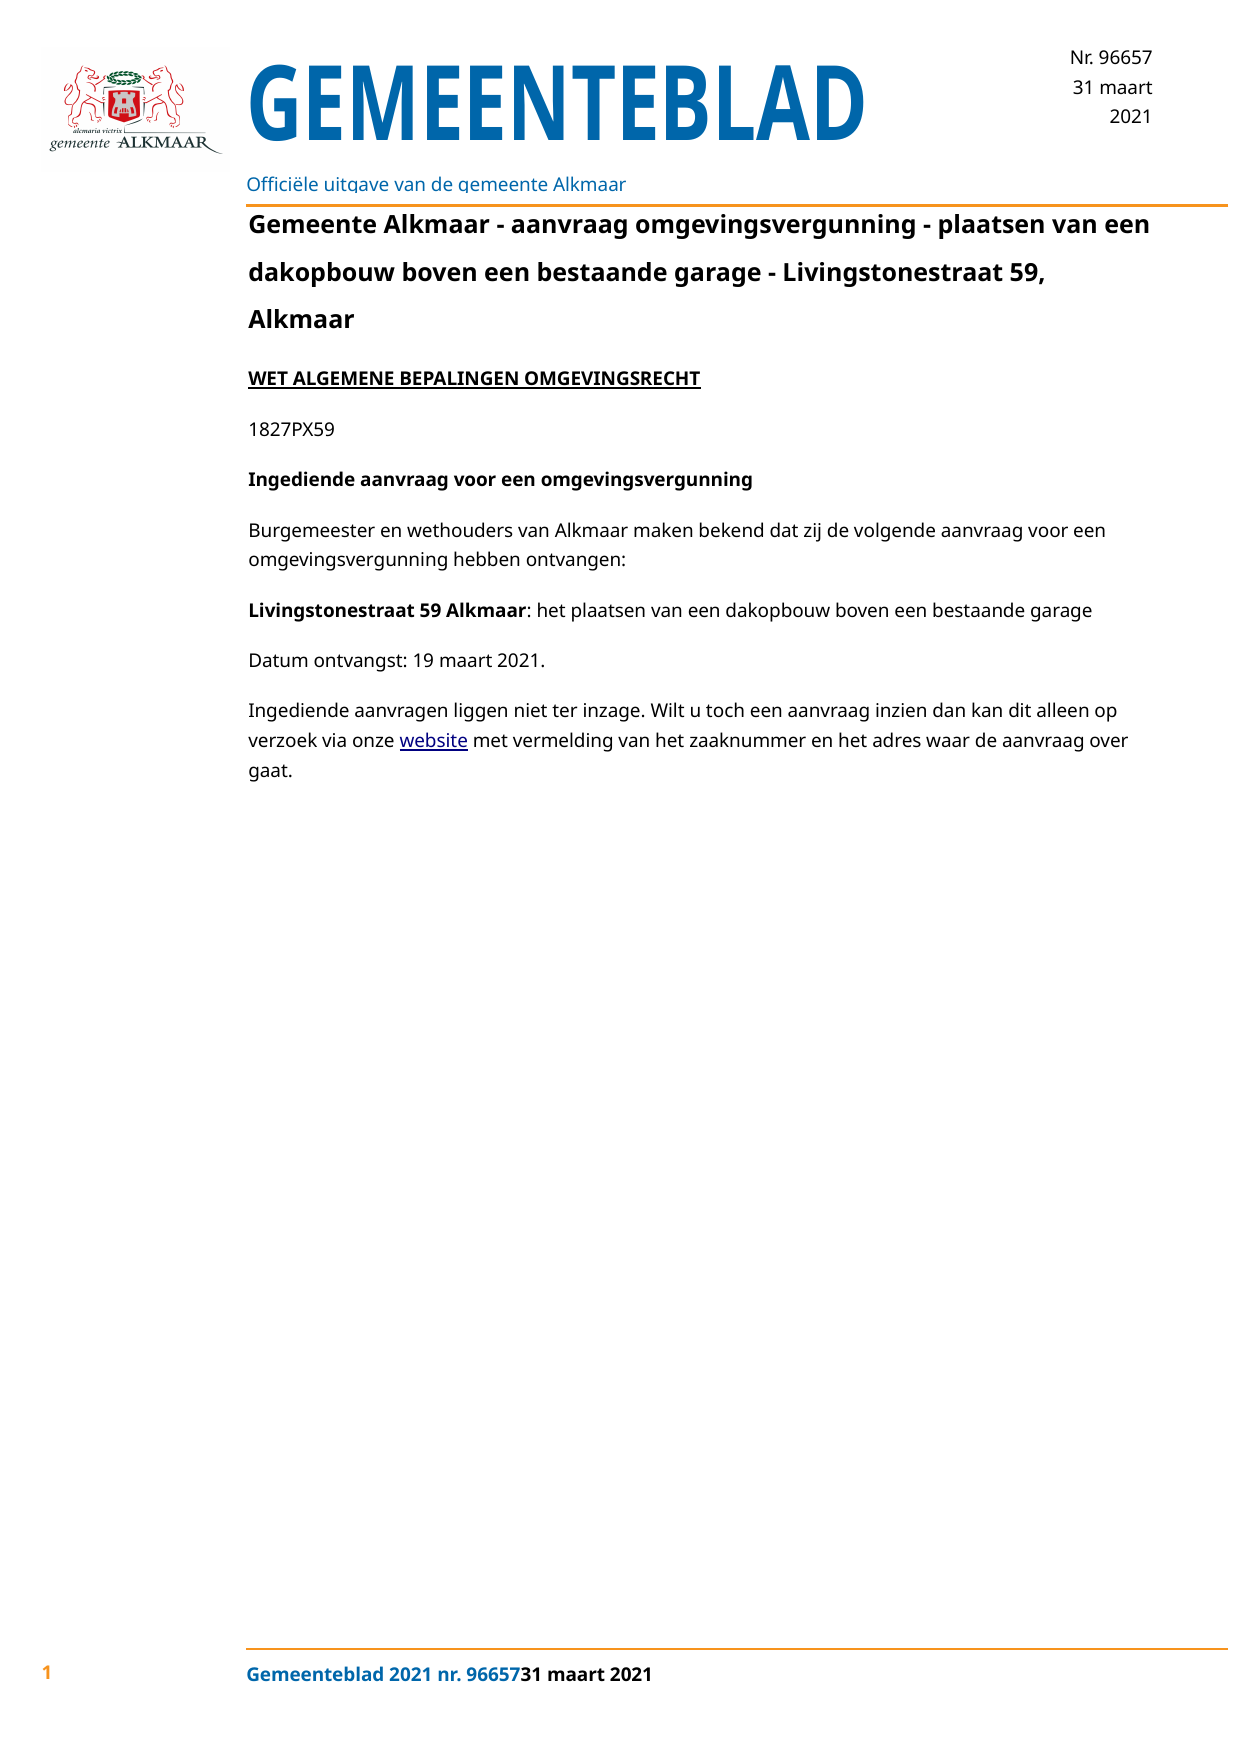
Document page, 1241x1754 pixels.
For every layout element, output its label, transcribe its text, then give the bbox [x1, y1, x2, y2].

text Livingstonestraat 59 Alkmaar: het plaatsen van een dakopbouw boven een bestaande garage [248, 597, 1152, 622]
text Datum ontvangst: 19 maart 2021. [248, 647, 1152, 673]
text Ingediende aanvragen liggen niet ter inzage. Wilt u toch een aanvraag inzien dan kan dit alleen op verzoek via onze website met vermelding van het zaaknummer en het adres waar de aanvraag over gaat. [248, 698, 1152, 782]
picture [41, 47, 231, 172]
text 1827PX59 [248, 416, 1152, 442]
text Ingediende aanvraag voor een omgevingsvergunning [248, 466, 1152, 492]
text Gemeente Alkmaar - aanvraag omgevingsvergunning - plaatsen van een dakopbouw boven een bestaande garage - Livingstonestraat 59, Alkmaar [248, 207, 1152, 336]
text Burgemeester en wethouders van Alkmaar maken bekend dat zij de volgende aanvraag voor een omgevingsvergunning hebben ontvangen: [248, 517, 1152, 572]
text WET ALGEMENE BEPALINGEN OMGEVINGSRECHT [248, 366, 1152, 391]
